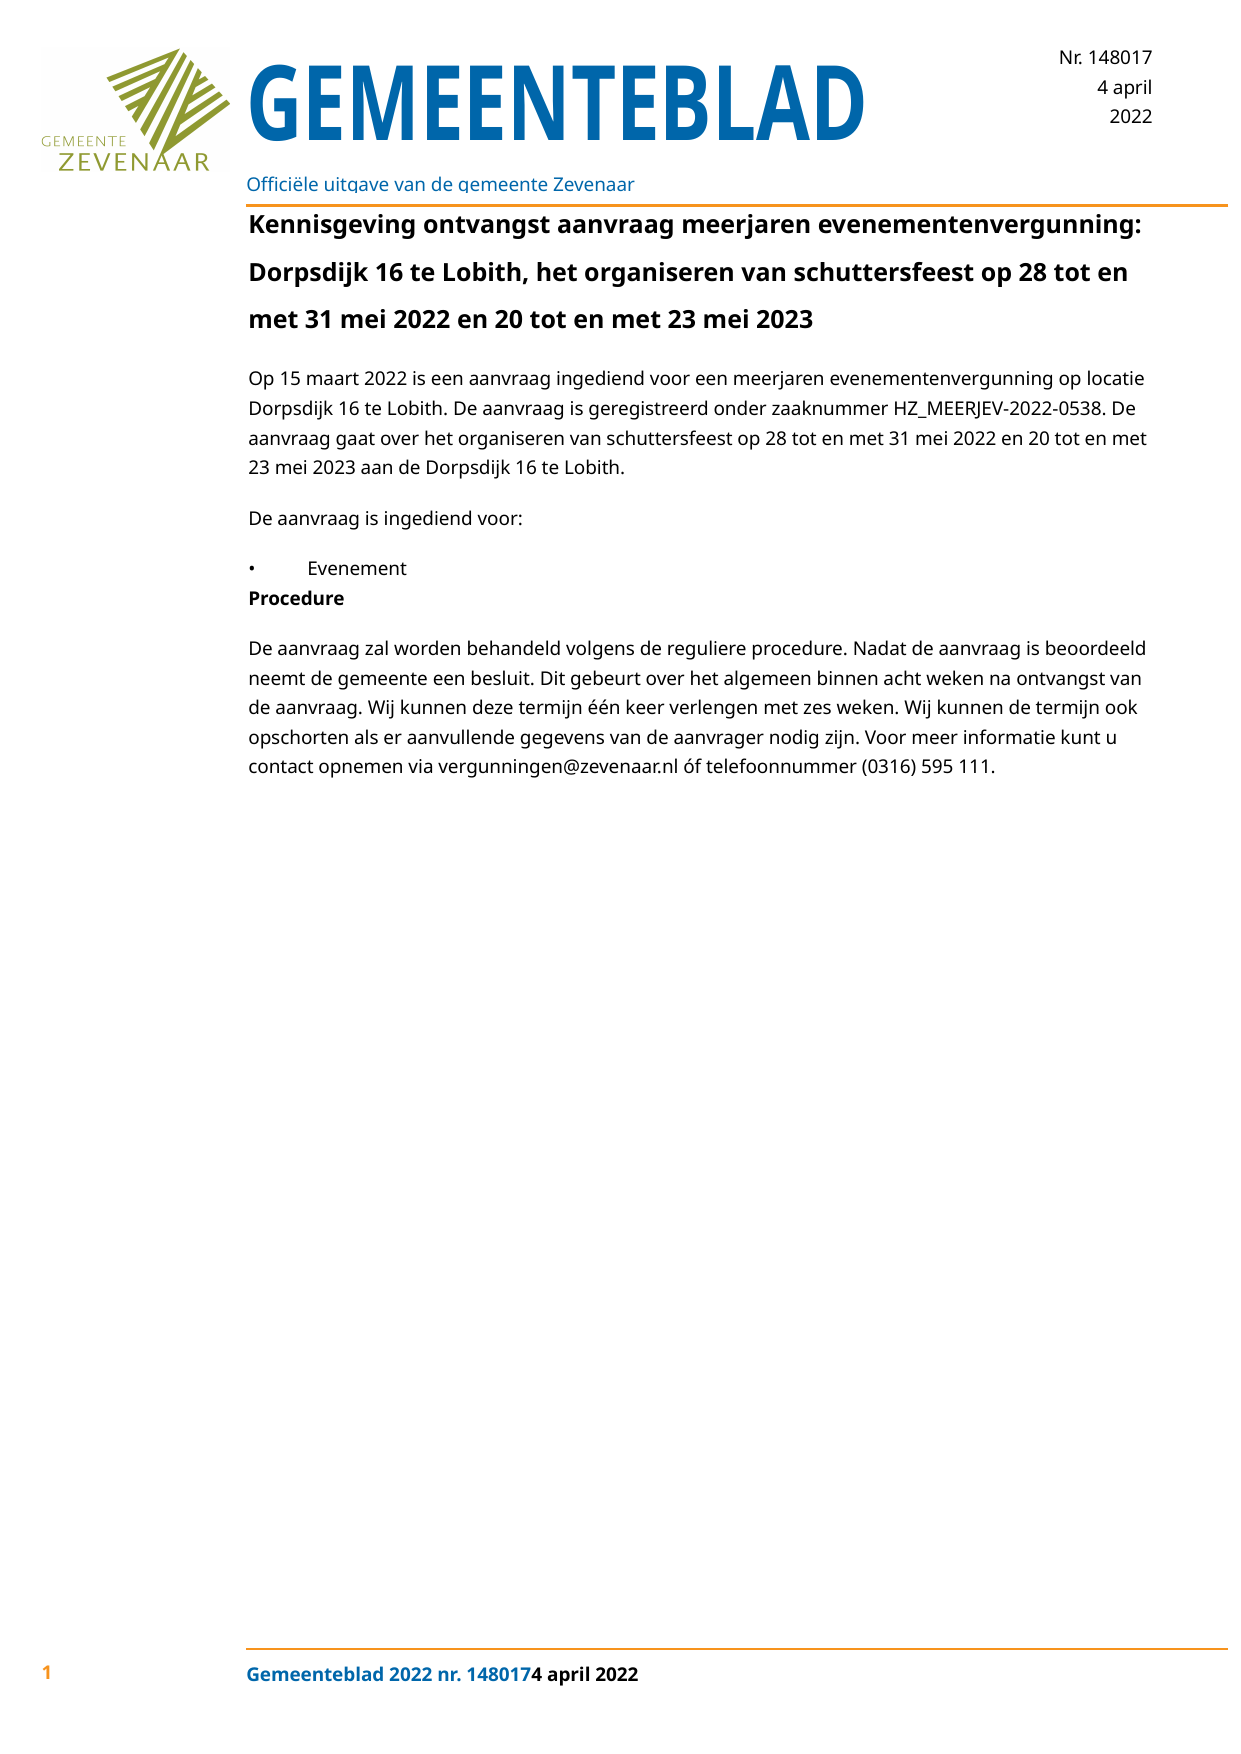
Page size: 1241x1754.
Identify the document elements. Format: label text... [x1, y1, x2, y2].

text De aanvraag is ingediend voor: [248, 505, 1152, 530]
text Kennisgeving ontvangst aanvraag meerjaren evenementenvergunning: Dorpsdijk 16 te Lobith, het organiseren van schuttersfeest op 28 tot en met 31 mei 2022 en 20 tot en met 23 mei 2023 [248, 207, 1152, 336]
text De aanvraag zal worden behandeld volgens de reguliere procedure. Nadat de aanvraag is beoordeeld neemt de gemeente een besluit. Dit gebeurt over het algemeen binnen acht weken na ontvangst van de aanvraag. Wij kunnen deze termijn één keer verlengen met zes weken. Wij kunnen de termijn ook opschorten als er aanvullende gegevens van de aanvrager nodig zijn. Voor meer informatie kunt u contact opnemen via vergunningen@zevenaar.nl óf telefoonnummer (0316) 595 111. [248, 635, 1152, 779]
picture [41, 47, 231, 172]
text Op 15 maart 2022 is een aanvraag ingediend voor een meerjaren evenementenvergunning op locatie Dorpsdijk 16 te Lobith. De aanvraag is geregistreerd onder zaaknummer HZ_MEERJEV-2022-0538. De aanvraag gaat over het organiseren van schuttersfeest op 28 tot en met 31 mei 2022 en 20 tot en met 23 mei 2023 aan de Dorpsdijk 16 te Lobith. [248, 366, 1152, 480]
list Evenement [248, 555, 1152, 581]
text Procedure [248, 585, 1152, 610]
